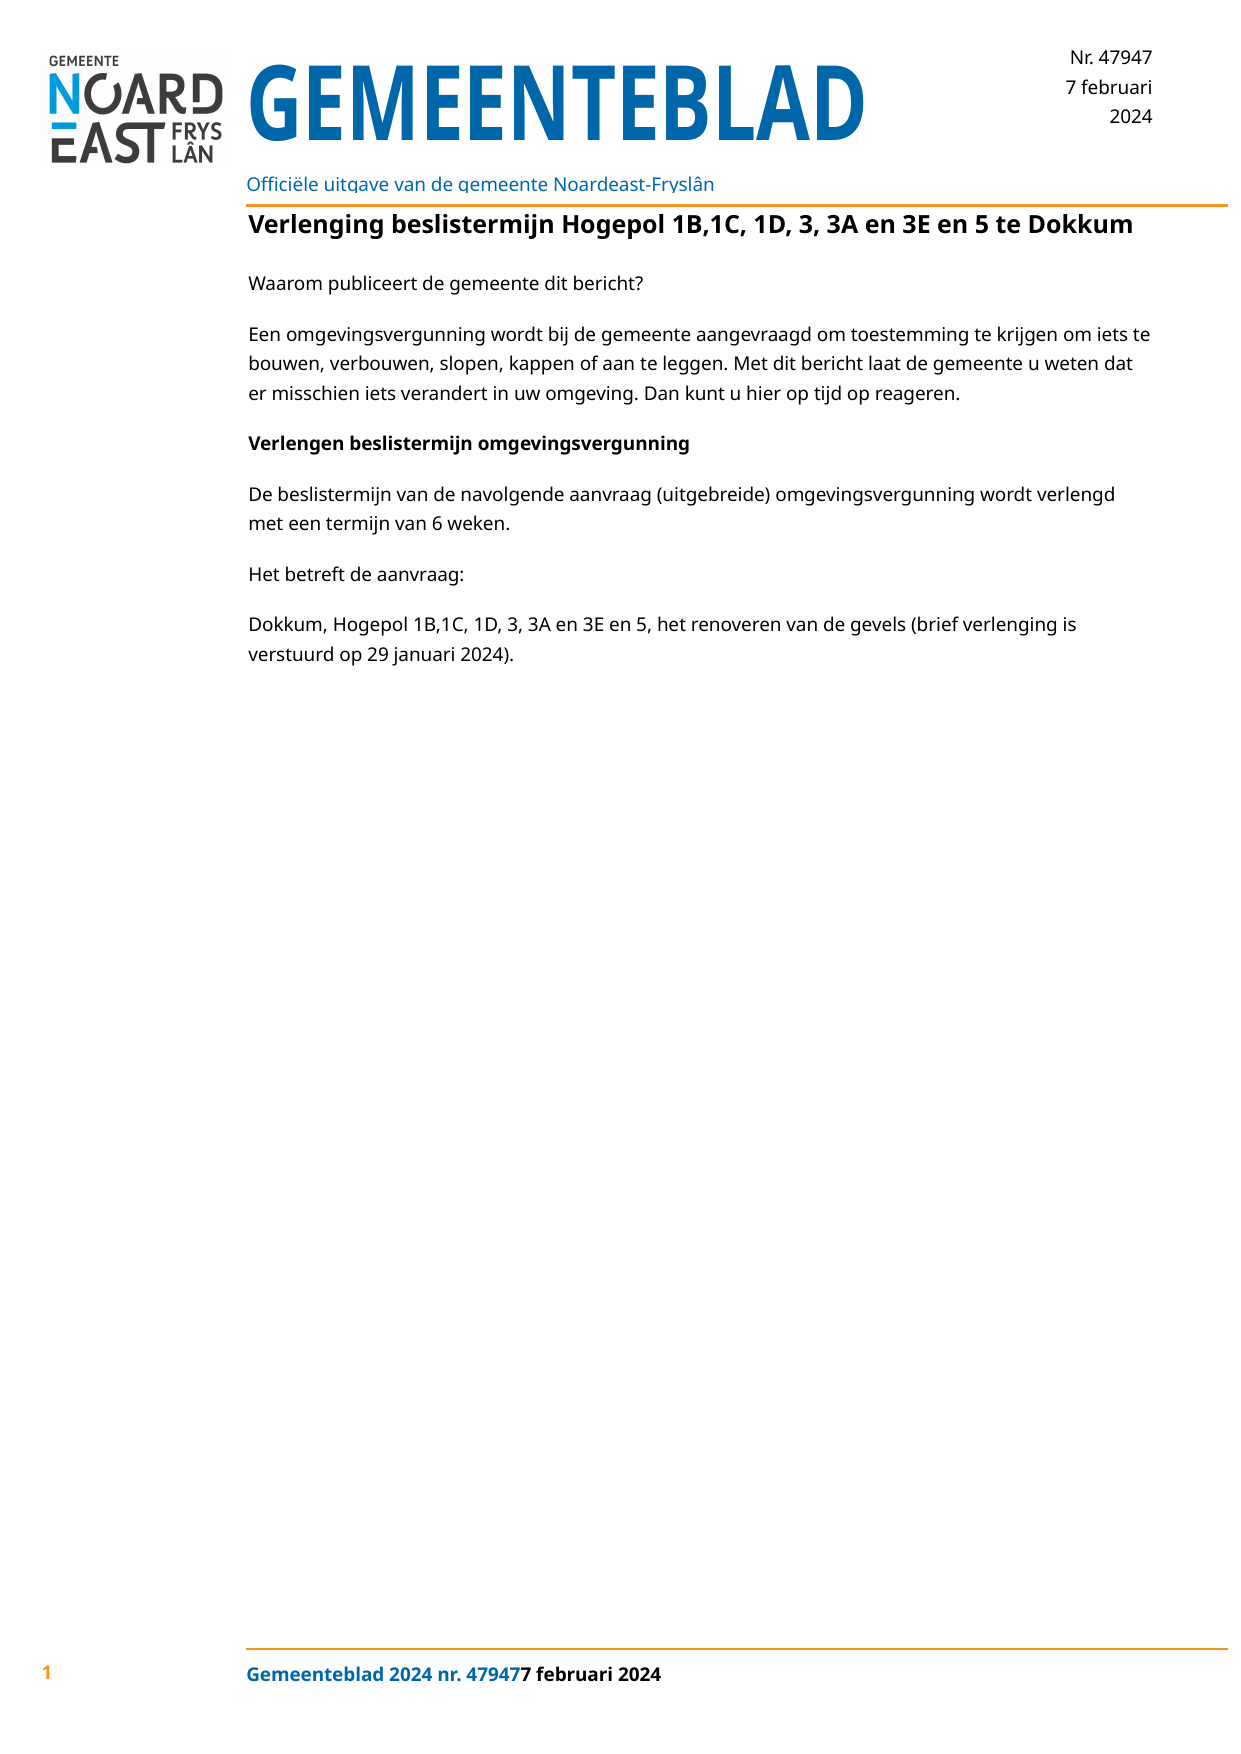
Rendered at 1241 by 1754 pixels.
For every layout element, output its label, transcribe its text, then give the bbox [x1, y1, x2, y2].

text Het betreft de aanvraag: [248, 561, 1152, 586]
text De beslistermijn van de navolgende aanvraag (uitgebreide) omgevingsvergunning wordt verlengd met een termijn van 6 weken. [248, 481, 1152, 536]
picture [41, 47, 231, 172]
text Verlengen beslistermijn omgevingsvergunning [248, 430, 1152, 456]
text Dokkum, Hogepol 1B,1C, 1D, 3, 3A en 3E en 5, het renoveren van de gevels (brief verlenging is verstuurd op 29 januari 2024). [248, 611, 1152, 666]
text Een omgevingsvergunning wordt bij de gemeente aangevraagd om toestemming te krijgen om iets te bouwen, verbouwen, slopen, kappen of aan te leggen. Met dit bericht laat de gemeente u weten dat er misschien iets verandert in uw omgeving. Dan kunt u hier op tijd op reageren. [248, 321, 1152, 406]
text Verlenging beslistermijn Hogepol 1B,1C, 1D, 3, 3A en 3E en 5 te Dokkum [248, 207, 1152, 241]
text Waarom publiceert de gemeente dit bericht? [248, 270, 1152, 296]
